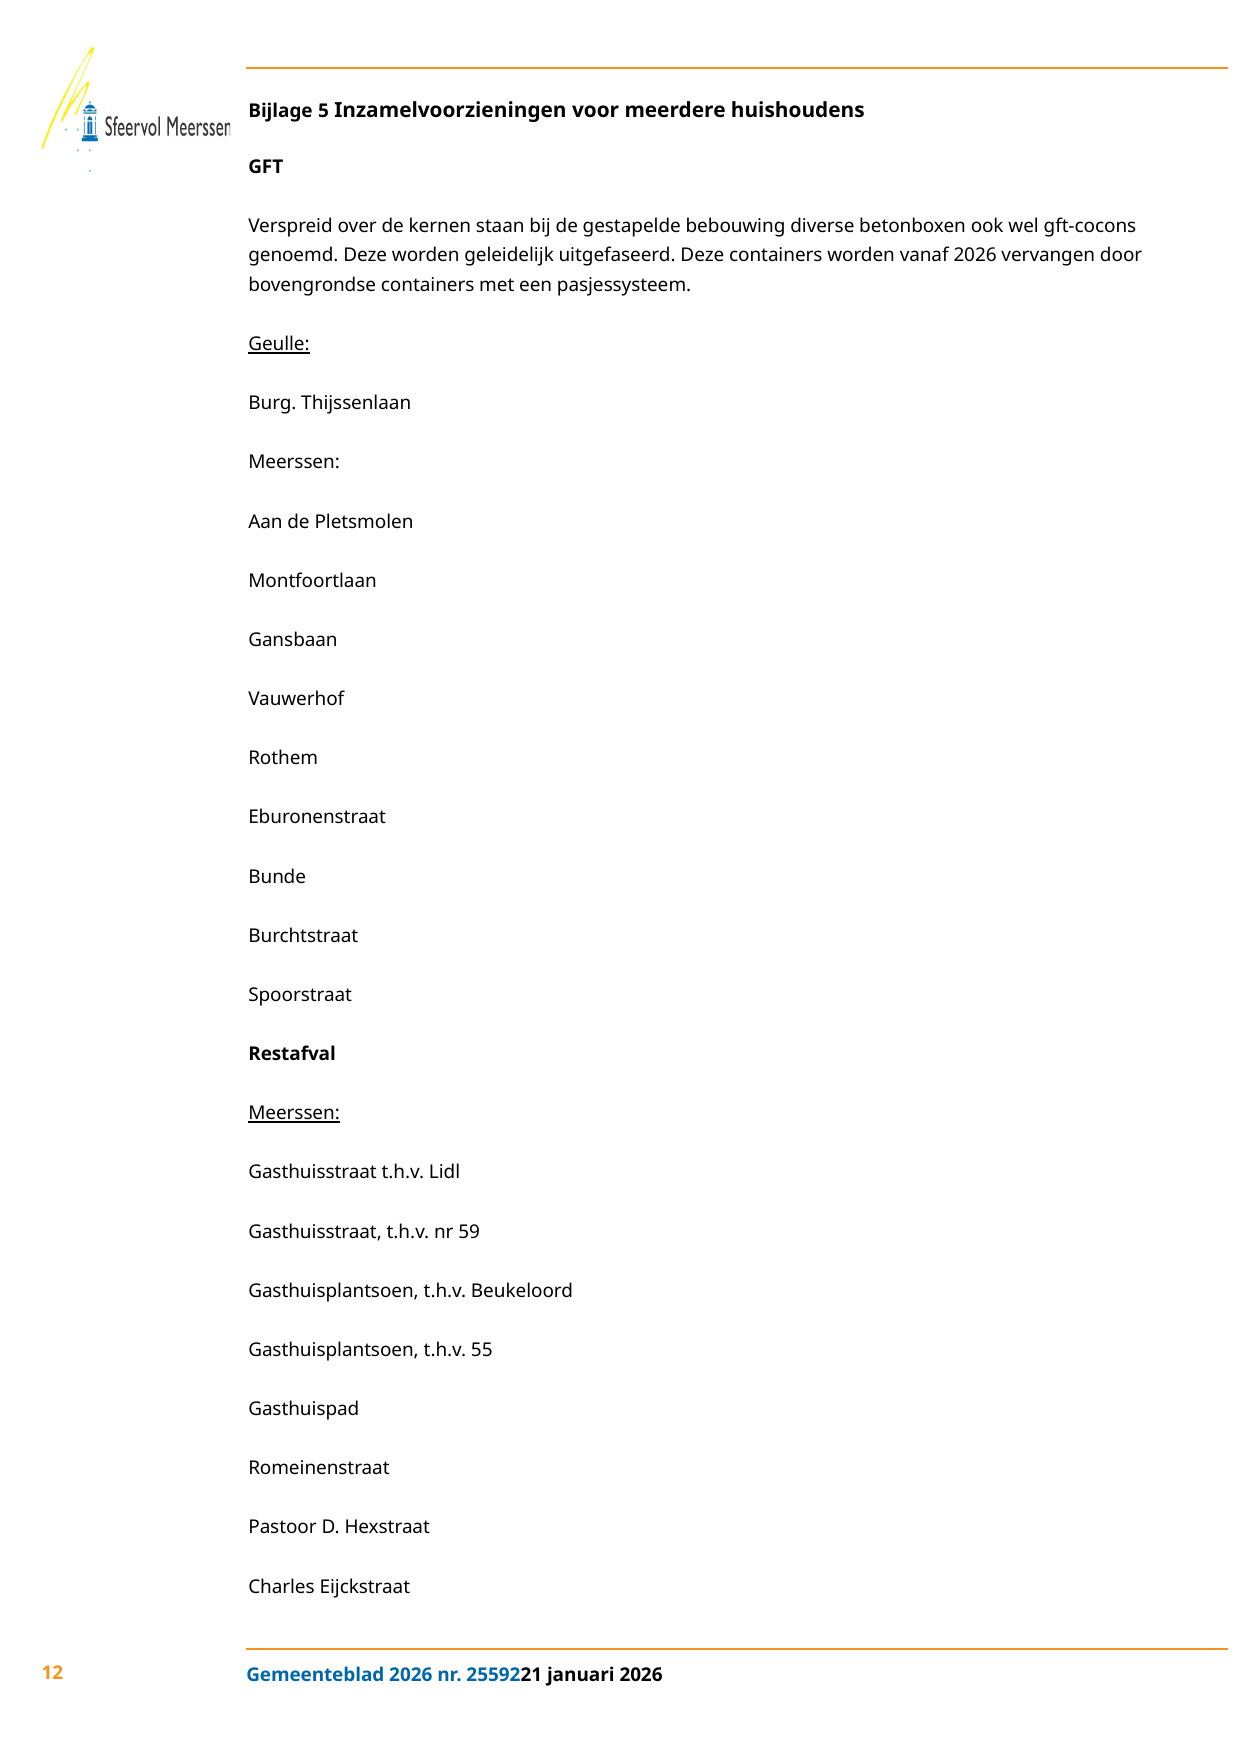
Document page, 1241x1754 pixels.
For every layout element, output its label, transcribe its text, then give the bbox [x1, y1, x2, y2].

text Rothem [248, 744, 1152, 770]
text Burchtstraat [248, 922, 1152, 948]
text Gasthuisstraat t.h.v. Lidl [248, 1159, 1152, 1184]
text Vauwerhof [248, 685, 1152, 711]
text Pastoor D. Hexstraat [248, 1514, 1152, 1539]
text Meerssen: [248, 449, 1152, 474]
picture [41, 47, 231, 172]
text Montfoortlaan [248, 567, 1152, 593]
text Romeinenstraat [248, 1454, 1152, 1480]
text Geulle: [248, 330, 1152, 356]
text Gasthuisplantsoen, t.h.v. Beukeloord [248, 1277, 1152, 1303]
text Spoorstraat [248, 981, 1152, 1007]
text Gasthuisstraat, t.h.v. nr 59 [248, 1218, 1152, 1244]
text GFT [248, 153, 1152, 179]
text Gansbaan [248, 626, 1152, 652]
text Verspreid over de kernen staan bij de gestapelde bebouwing diverse betonboxen ook wel gft-cocons genoemd. Deze worden geleidelijk uitgefaseerd. Deze containers worden vanaf 2026 vervangen door bovengrondse containers met een pasjessysteem. [248, 212, 1152, 297]
text Aan de Pletsmolen [248, 508, 1152, 534]
text Restafval [248, 1040, 1152, 1066]
text Charles Eijckstraat [248, 1573, 1152, 1599]
text Burg. Thijssenlaan [248, 389, 1152, 415]
text Bijlage 5 Inzamelvoorzieningen voor meerdere huishoudens [248, 95, 1152, 123]
text Meerssen: [248, 1099, 1152, 1125]
text Bunde [248, 863, 1152, 889]
text Gasthuisplantsoen, t.h.v. 55 [248, 1336, 1152, 1362]
text Eburonenstraat [248, 804, 1152, 829]
text Gasthuispad [248, 1395, 1152, 1421]
